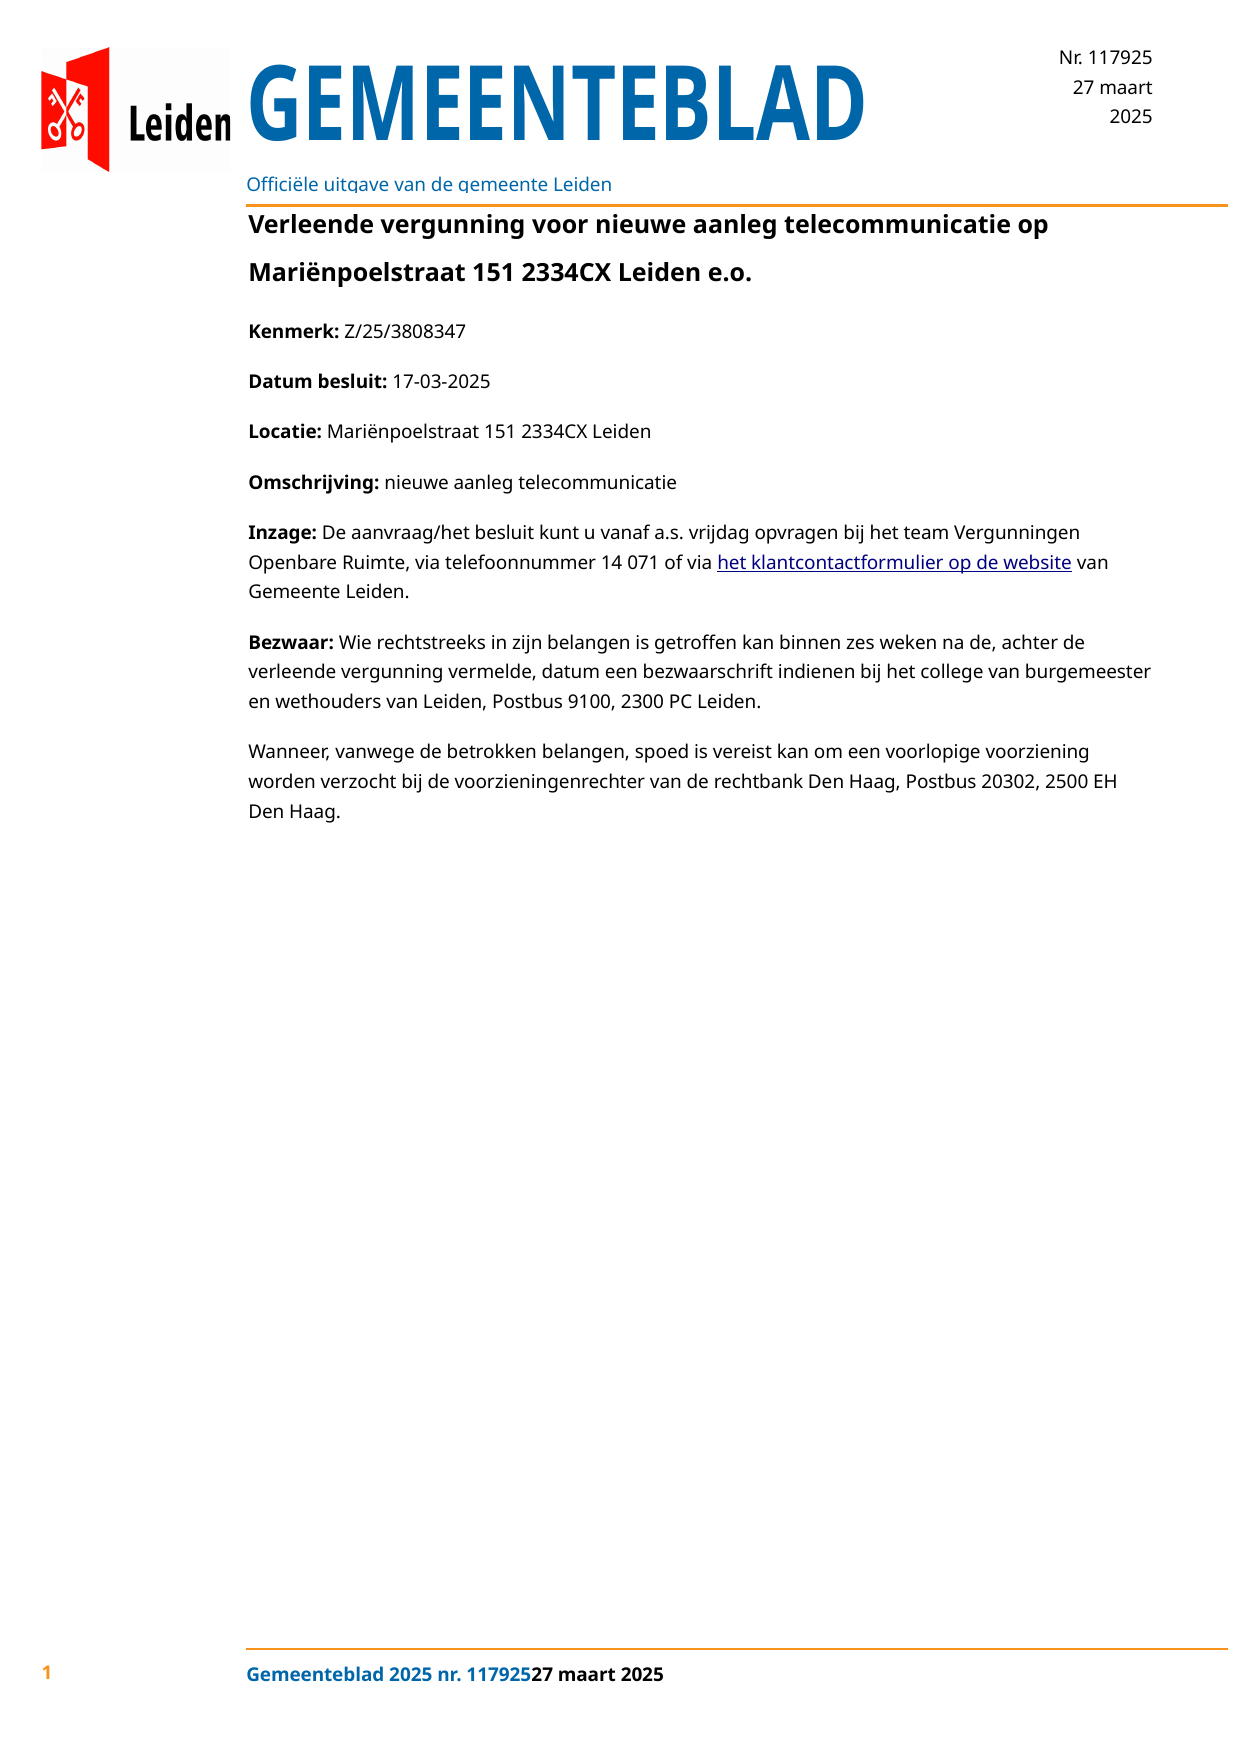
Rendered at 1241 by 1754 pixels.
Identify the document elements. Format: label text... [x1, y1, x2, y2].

text Kenmerk: Z/25/3808347 [248, 318, 1152, 344]
text Locatie: Mariënpoelstraat 151 2334CX Leiden [248, 419, 1152, 444]
text Inzage: De aanvraag/het besluit kunt u vanaf a.s. vrijdag opvragen bij het team Vergunningen Openbare Ruimte, via telefoonnummer 14 071 of via het klantcontactformulier op de website van Gemeente Leiden. [248, 519, 1152, 604]
picture [41, 47, 231, 172]
text Wanneer, vanwege de betrokken belangen, spoed is vereist kan om een voorlopige voorziening worden verzocht bij de voorzieningenrechter van de rechtbank Den Haag, Postbus 20302, 2500 EH Den Haag. [248, 739, 1152, 824]
text Verleende vergunning voor nieuwe aanleg telecommunicatie op Mariënpoelstraat 151 2334CX Leiden e.o. [248, 207, 1152, 288]
text Omschrijving: nieuwe aanleg telecommunicatie [248, 469, 1152, 495]
text Datum besluit: 17-03-2025 [248, 368, 1152, 394]
text Bezwaar: Wie rechtstreeks in zijn belangen is getroffen kan binnen zes weken na de, achter de verleende vergunning vermelde, datum een bezwaarschrift indienen bij het college van burgemeester en wethouders van Leiden, Postbus 9100, 2300 PC Leiden. [248, 629, 1152, 714]
